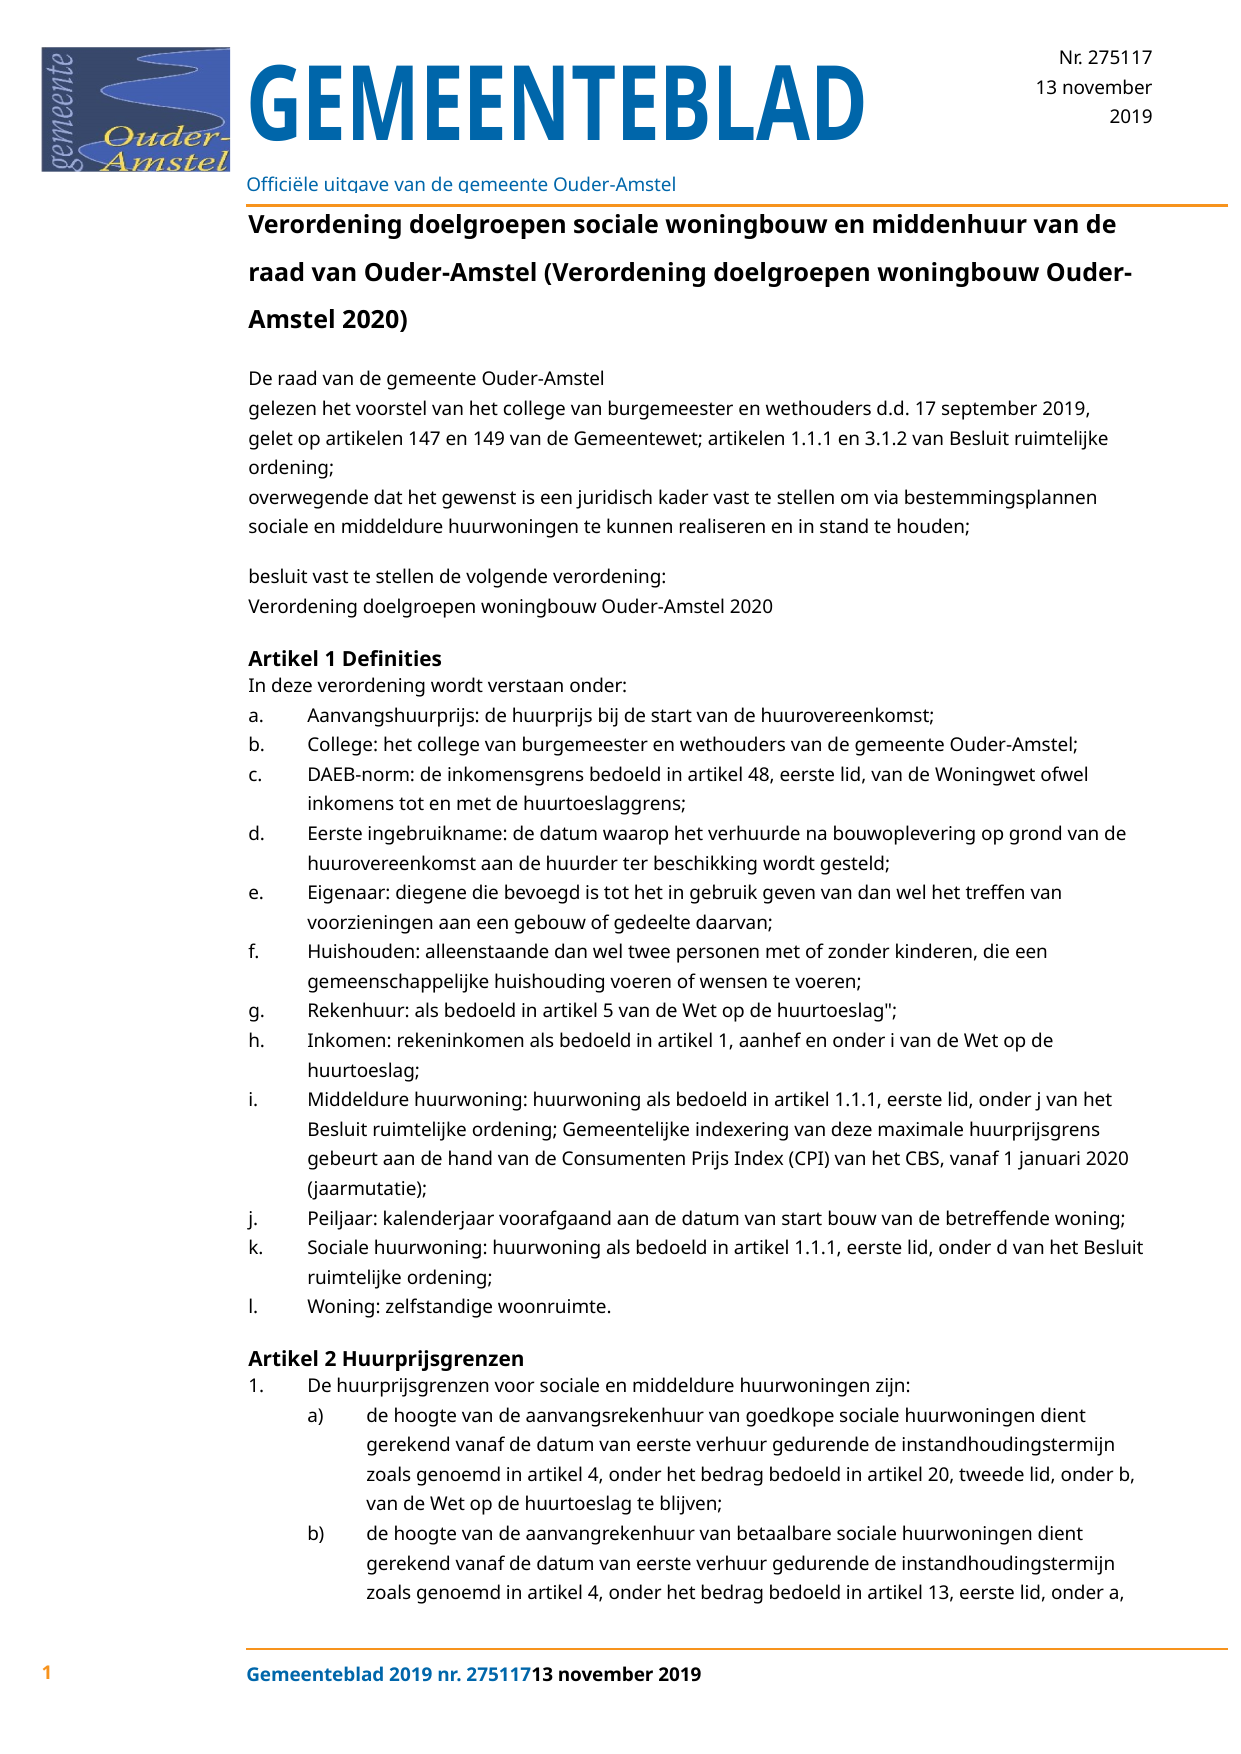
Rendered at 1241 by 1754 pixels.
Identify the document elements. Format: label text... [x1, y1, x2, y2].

text gelet op artikelen 147 en 149 van de Gemeentewet; artikelen 1.1.1 en 3.1.2 van Besluit ruimtelijke ordening; [248, 425, 1152, 480]
list Huishouden: alleenstaande dan wel twee personen met of zonder kinderen, die een gemeenschappelijke huishouding voeren of wensen te voeren; [248, 938, 1152, 994]
list de hoogte van de aanvangrekenhuur van betaalbare sociale huurwoningen dient gerekend vanaf de datum van eerste verhuur gedurende de instandhoudingstermijn zoals genoemd in artikel 4, onder het bedrag bedoeld in artikel 13, eerste lid, onder a, [307, 1520, 1152, 1605]
list DAEB-norm: de inkomensgrens bedoeld in artikel 48, eerste lid, van de Woningwet ofwel inkomens tot en met de huurtoeslaggrens; [248, 761, 1152, 816]
text besluit vast te stellen de volgende verordening: [248, 564, 1152, 589]
list Peiljaar: kalenderjaar voorafgaand aan de datum van start bouw van de betreffende woning; [248, 1205, 1152, 1230]
list de hoogte van de aanvangsrekenhuur van goedkope sociale huurwoningen dient gerekend vanaf de datum van eerste verhuur gedurende de instandhoudingstermijn zoals genoemd in artikel 4, onder het bedrag bedoeld in artikel 20, tweede lid, onder b, van de Wet op de huurtoeslag te blijven; [307, 1402, 1152, 1516]
list Eigenaar: diegene die bevoegd is tot het in gebruik geven van dan wel het treffen van voorzieningen aan een gebouw of gedeelte daarvan; [248, 879, 1152, 934]
list Inkomen: rekeninkomen als bedoeld in artikel 1, aanhef en onder i van de Wet op de huurtoeslag; [248, 1027, 1152, 1082]
list Sociale huurwoning: huurwoning als bedoeld in artikel 1.1.1, eerste lid, onder d van het Besluit ruimtelijke ordening; [248, 1234, 1152, 1289]
list Rekenhuur: als bedoeld in artikel 5 van de Wet op de huurtoeslag"; [248, 998, 1152, 1023]
list De huurprijsgrenzen voor sociale en middeldure huurwoningen zijn: [248, 1372, 1152, 1398]
text overwegende dat het gewenst is een juridisch kader vast te stellen om via bestemmingsplannen sociale en middeldure huurwoningen te kunnen realiseren en in stand te houden; [248, 484, 1152, 539]
list College: het college van burgemeester en wethouders van de gemeente Ouder-Amstel; [248, 731, 1152, 757]
text In deze verordening wordt verstaan onder: [248, 672, 1152, 698]
text Verordening doelgroepen sociale woningbouw en middenhuur van de raad van Ouder-Amstel (Verordening doelgroepen woningbouw Ouder-Amstel 2020) [248, 207, 1152, 336]
text De raad van de gemeente Ouder-Amstel [248, 366, 1152, 391]
picture [41, 47, 231, 172]
list Woning: zelfstandige woonruimte. [248, 1293, 1152, 1319]
text gelezen het voorstel van het college van burgemeester en wethouders d.d. 17 september 2019, [248, 395, 1152, 421]
text Verordening doelgroepen woningbouw Ouder-Amstel 2020 [248, 593, 1152, 619]
list Aanvangshuurprijs: de huurprijs bij de start van de huurovereenkomst; [248, 702, 1152, 727]
text Artikel 1 Definities [248, 644, 1152, 672]
list Eerste ingebruikname: de datum waarop het verhuurde na bouwoplevering op grond van de huurovereenkomst aan de huurder ter beschikking wordt gesteld; [248, 820, 1152, 875]
list Middeldure huurwoning: huurwoning als bedoeld in artikel 1.1.1, eerste lid, onder j van het Besluit ruimtelijke ordening; Gemeentelijke indexering van deze maximale huurprijsgrens gebeurt aan de hand van de Consumenten Prijs Index (CPI) van het CBS, vanaf 1 januari 2020 (jaarmutatie); [248, 1086, 1152, 1201]
text Artikel 2 Huurprijsgrenzen [248, 1344, 1152, 1372]
